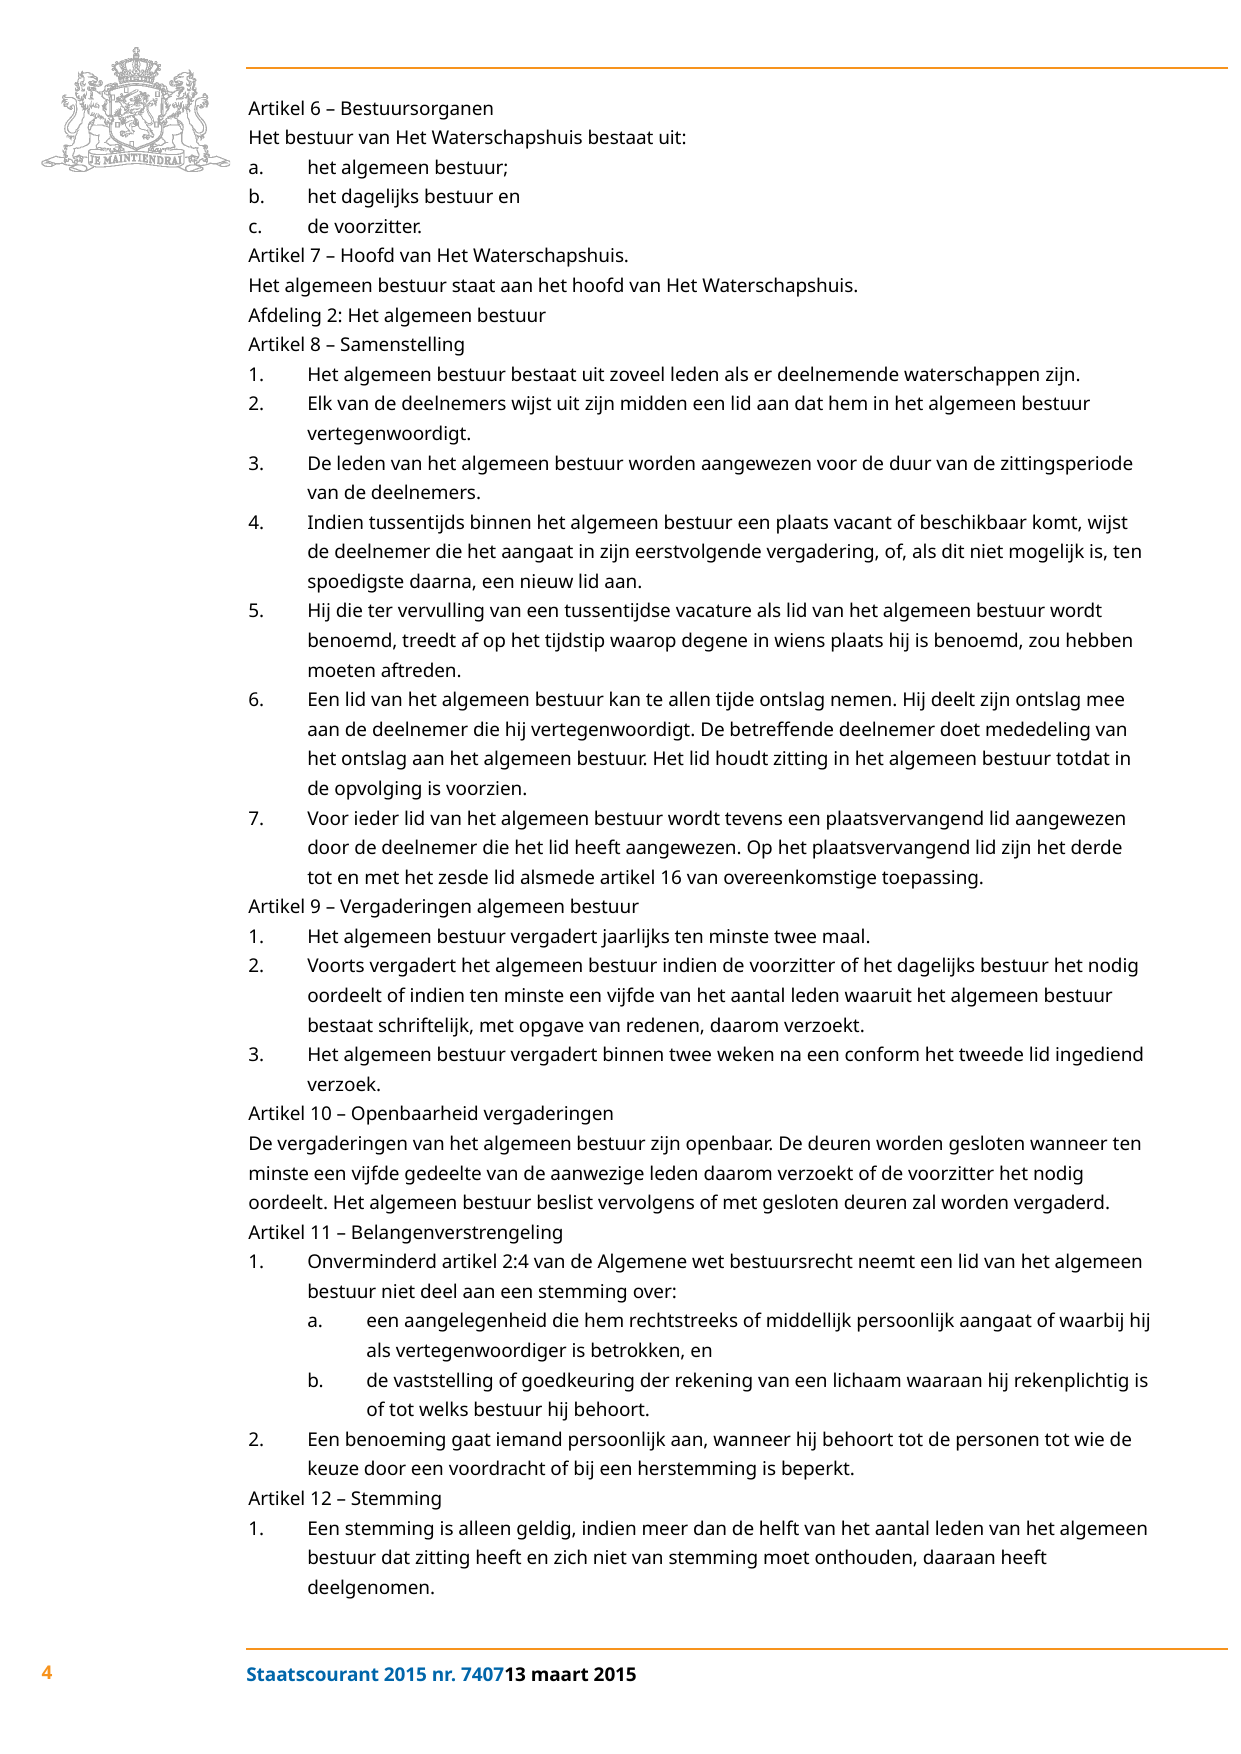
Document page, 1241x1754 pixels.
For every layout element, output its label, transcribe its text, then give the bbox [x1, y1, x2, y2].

text Artikel 9 – Vergaderingen algemeen bestuur [248, 893, 1152, 919]
text Afdeling 2: Het algemeen bestuur [248, 302, 1152, 328]
list Voor ieder lid van het algemeen bestuur wordt tevens een plaatsvervangend lid aangewezen door de deelnemer die het lid heeft aangewezen. Op het plaatsvervangend lid zijn het derde tot en met het zesde lid alsmede artikel 16 van overeenkomstige toepassing. [248, 805, 1152, 890]
list een aangelegenheid die hem rechtstreeks of middellijk persoonlijk aangaat of waarbij hij als vertegenwoordiger is betrokken, en [307, 1308, 1152, 1363]
list Hij die ter vervulling van een tussentijdse vacature als lid van het algemeen bestuur wordt benoemd, treedt af op het tijdstip waarop degene in wiens plaats hij is benoemd, zou hebben moeten aftreden. [248, 598, 1152, 683]
picture [41, 47, 231, 172]
list Elk van de deelnemers wijst uit zijn midden een lid aan dat hem in het algemeen bestuur vertegenwoordigt. [248, 391, 1152, 446]
text Artikel 8 – Samenstelling [248, 331, 1152, 357]
list de vaststelling of goedkeuring der rekening van een lichaam waaraan hij rekenplichtig is of tot welks bestuur hij behoort. [307, 1367, 1152, 1422]
list Het algemeen bestuur vergadert binnen twee weken na een conform het tweede lid ingediend verzoek. [248, 1041, 1152, 1097]
list Voorts vergadert het algemeen bestuur indien de voorzitter of het dagelijks bestuur het nodig oordeelt of indien ten minste een vijfde van het aantal leden waaruit het algemeen bestuur bestaat schriftelijk, met opgave van redenen, daarom verzoekt. [248, 953, 1152, 1038]
text Het algemeen bestuur staat aan het hoofd van Het Waterschapshuis. [248, 272, 1152, 298]
list Indien tussentijds binnen het algemeen bestuur een plaats vacant of beschikbaar komt, wijst de deelnemer die het aangaat in zijn eerstvolgende vergadering, of, als dit niet mogelijk is, ten spoedigste daarna, een nieuw lid aan. [248, 509, 1152, 594]
text Artikel 6 – Bestuursorganen [248, 95, 1152, 121]
list het algemeen bestuur; [248, 154, 1152, 180]
list Het algemeen bestuur vergadert jaarlijks ten minste twee maal. [248, 923, 1152, 949]
text Het bestuur van Het Waterschapshuis bestaat uit: [248, 124, 1152, 150]
list Onverminderd artikel 2:4 van de Algemene wet bestuursrecht neemt een lid van het algemeen bestuur niet deel aan een stemming over: [248, 1248, 1152, 1304]
list Een lid van het algemeen bestuur kan te allen tijde ontslag nemen. Hij deelt zijn ontslag mee aan de deelnemer die hij vertegenwoordigt. De betreffende deelnemer doet mededeling van het ontslag aan het algemeen bestuur. Het lid houdt zitting in het algemeen bestuur totdat in de opvolging is voorzien. [248, 686, 1152, 801]
list het dagelijks bestuur en [248, 183, 1152, 209]
list Een stemming is alleen geldig, indien meer dan de helft van het aantal leden van het algemeen bestuur dat zitting heeft en zich niet van stemming moet onthouden, daaraan heeft deelgenomen. [248, 1515, 1152, 1600]
list Een benoeming gaat iemand persoonlijk aan, wanneer hij behoort tot de personen tot wie de keuze door een voordracht of bij een herstemming is beperkt. [248, 1426, 1152, 1481]
text Artikel 10 – Openbaarheid vergaderingen [248, 1101, 1152, 1126]
text Artikel 11 – Belangenverstrengeling [248, 1219, 1152, 1245]
list De leden van het algemeen bestuur worden aangewezen voor de duur van de zittingsperiode van de deelnemers. [248, 450, 1152, 505]
list Het algemeen bestuur bestaat uit zoveel leden als er deelnemende waterschappen zijn. [248, 361, 1152, 387]
text De vergaderingen van het algemeen bestuur zijn openbaar. De deuren worden gesloten wanneer ten minste een vijfde gedeelte van de aanwezige leden daarom verzoekt of de voorzitter het nodig oordeelt. Het algemeen bestuur beslist vervolgens of met gesloten deuren zal worden vergaderd. [248, 1130, 1152, 1215]
text Artikel 7 – Hoofd van Het Waterschapshuis. [248, 243, 1152, 268]
list de voorzitter. [248, 213, 1152, 239]
text Artikel 12 – Stemming [248, 1485, 1152, 1511]
